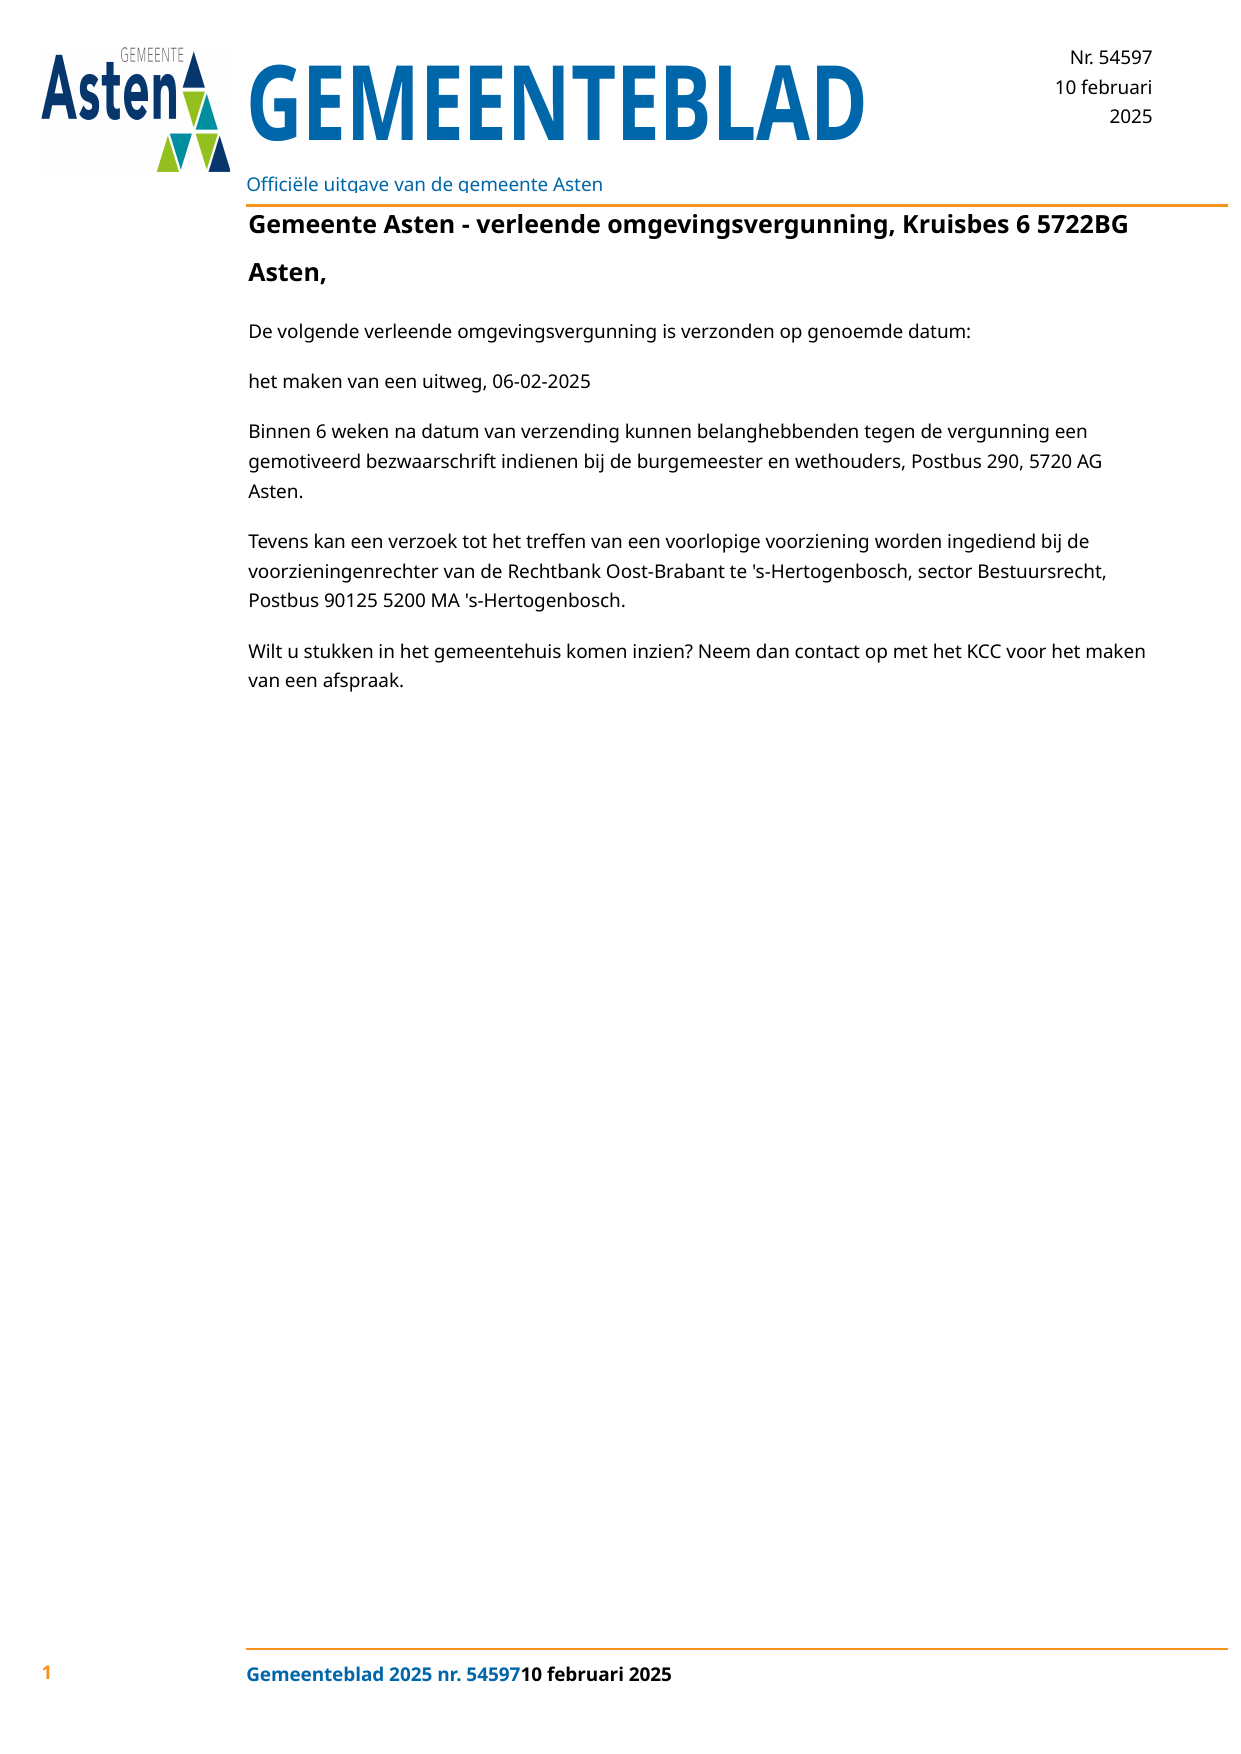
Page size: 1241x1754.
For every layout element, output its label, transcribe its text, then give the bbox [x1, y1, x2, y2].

text Wilt u stukken in het gemeentehuis komen inzien? Neem dan contact op met het KCC voor het maken van een afspraak. [248, 638, 1152, 693]
text Gemeente Asten - verleende omgevingsvergunning, Kruisbes 6 5722BG Asten, [248, 207, 1152, 288]
text Binnen 6 weken na datum van verzending kunnen belanghebbenden tegen de vergunning een gemotiveerd bezwaarschrift indienen bij de burgemeester en wethouders, Postbus 290, 5720 AG Asten. [248, 419, 1152, 504]
picture [41, 47, 231, 172]
text De volgende verleende omgevingsvergunning is verzonden op genoemde datum: [248, 318, 1152, 344]
text het maken van een uitweg, 06-02-2025 [248, 368, 1152, 394]
text Tevens kan een verzoek tot het treffen van een voorlopige voorziening worden ingediend bij de voorzieningenrechter van de Rechtbank Oost-Brabant te 's-Hertogenbosch, sector Bestuursrecht, Postbus 90125 5200 MA 's-Hertogenbosch. [248, 528, 1152, 613]
